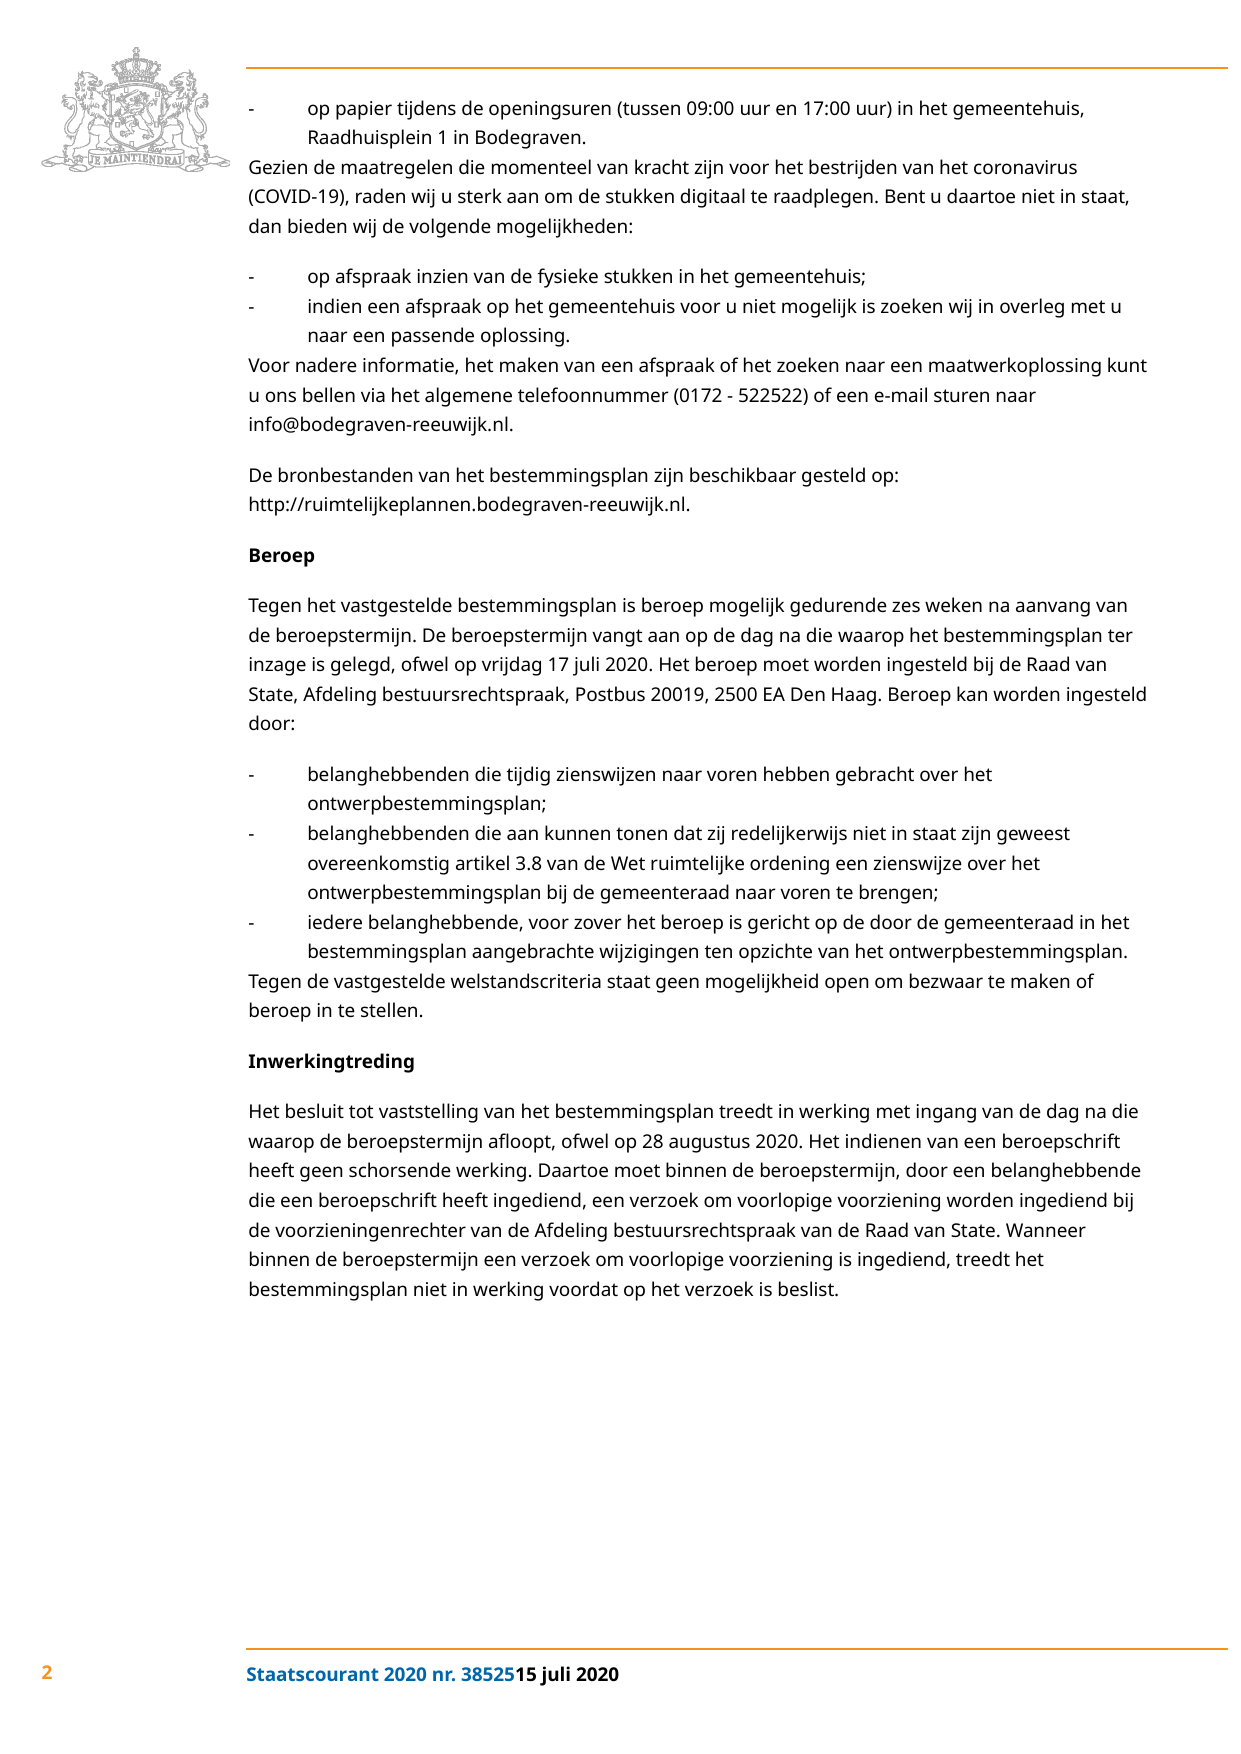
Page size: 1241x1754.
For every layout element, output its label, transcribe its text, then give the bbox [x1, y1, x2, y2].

list belanghebbenden die aan kunnen tonen dat zij redelijkerwijs niet in staat zijn geweest overeenkomstig artikel 3.8 van de Wet ruimtelijke ordening een zienswijze over het ontwerpbestemmingsplan bij de gemeenteraad naar voren te brengen; [248, 820, 1152, 905]
text Gezien de maatregelen die momenteel van kracht zijn voor het bestrijden van het coronavirus (COVID-19), raden wij u sterk aan om de stukken digitaal te raadplegen. Bent u daartoe niet in staat, dan bieden wij de volgende mogelijkheden: [248, 154, 1152, 239]
text De bronbestanden van het bestemmingsplan zijn beschikbaar gesteld op: http://ruimtelijkeplannen.bodegraven-reeuwijk.nl. [248, 462, 1152, 517]
list indien een afspraak op het gemeentehuis voor u niet mogelijk is zoeken wij in overleg met u naar een passende oplossing. [248, 293, 1152, 348]
list belanghebbenden die tijdig zienswijzen naar voren hebben gebracht over het ontwerpbestemmingsplan; [248, 761, 1152, 816]
text Tegen de vastgestelde welstandscriteria staat geen mogelijkheid open om bezwaar te maken of beroep in te stellen. [248, 968, 1152, 1023]
text Inwerkingtreding [248, 1048, 1152, 1074]
text Voor nadere informatie, het maken van een afspraak of het zoeken naar een maatwerkoplossing kunt u ons bellen via het algemene telefoonnummer (0172 - 522522) of een e-mail sturen naar info@bodegraven-reeuwijk.nl. [248, 352, 1152, 437]
list iedere belanghebbende, voor zover het beroep is gericht op de door de gemeenteraad in het bestemmingsplan aangebrachte wijzigingen ten opzichte van het ontwerpbestemmingsplan. [248, 909, 1152, 964]
text Het besluit tot vaststelling van het bestemmingsplan treedt in werking met ingang van de dag na die waarop de beroepstermijn afloopt, ofwel op 28 augustus 2020. Het indienen van een beroepschrift heeft geen schorsende werking. Daartoe moet binnen de beroepstermijn, door een belanghebbende die een beroepschrift heeft ingediend, een verzoek om voorlopige voorziening worden ingediend bij de voorzieningenrechter van de Afdeling bestuursrechtspraak van de Raad van State. Wanneer binnen de beroepstermijn een verzoek om voorlopige voorziening is ingediend, treedt het bestemmingsplan niet in werking voordat op het verzoek is beslist. [248, 1098, 1152, 1302]
text Beroep [248, 542, 1152, 568]
list op papier tijdens de openingsuren (tussen 09:00 uur en 17:00 uur) in het gemeentehuis, Raadhuisplein 1 in Bodegraven. [248, 95, 1152, 150]
list op afspraak inzien van de fysieke stukken in het gemeentehuis; [248, 263, 1152, 289]
text Tegen het vastgestelde bestemmingsplan is beroep mogelijk gedurende zes weken na aanvang van de beroepstermijn. De beroepstermijn vangt aan op de dag na die waarop het bestemmingsplan ter inzage is gelegd, ofwel op vrijdag 17 juli 2020. Het beroep moet worden ingesteld bij de Raad van State, Afdeling bestuursrechtspraak, Postbus 20019, 2500 EA Den Haag. Beroep kan worden ingesteld door: [248, 592, 1152, 736]
picture [41, 47, 231, 172]
